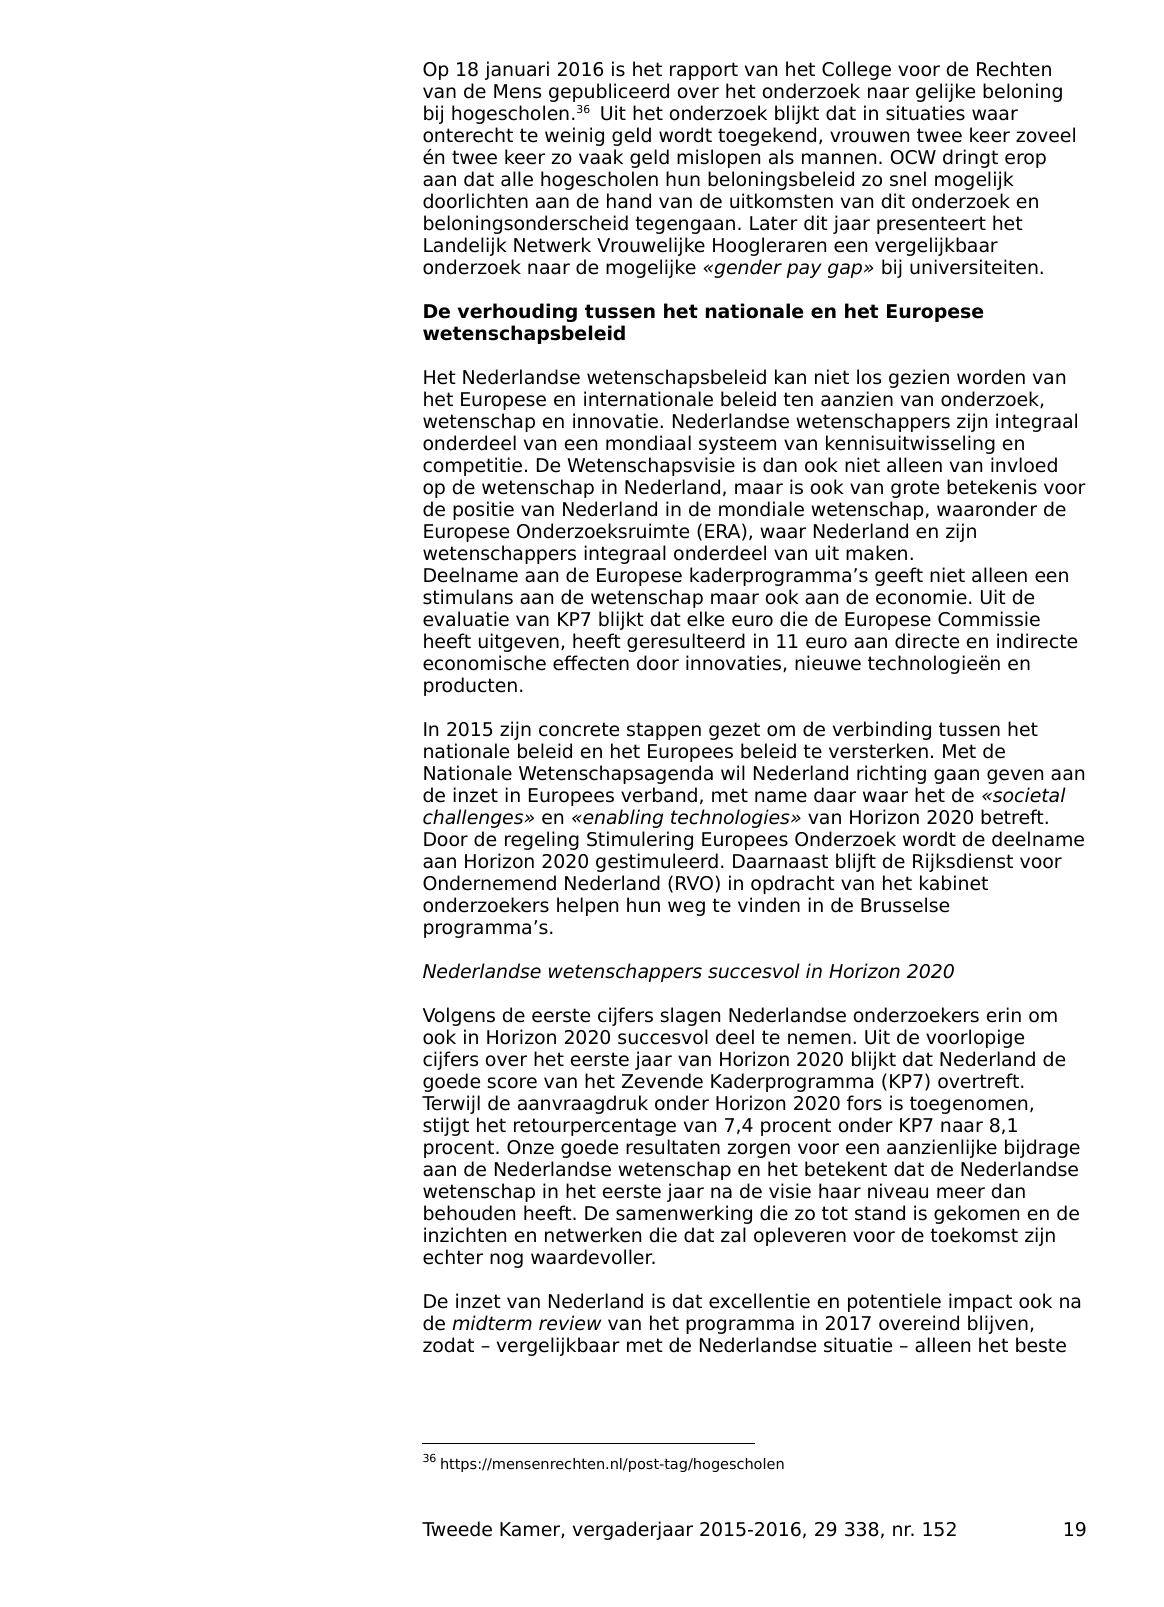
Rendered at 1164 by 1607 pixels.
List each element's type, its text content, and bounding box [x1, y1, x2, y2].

text Op 18 januari 2016 is het rapport van het College voor de Rechten van de Mens gepubliceerd over het onderzoek naar gelijke beloning bij hogescholen. Uit het onderzoek blijkt dat in situaties waar onterecht te weinig geld wordt toegekend, vrouwen twee keer zoveel én twee keer zo vaak geld mislopen als mannen. OCW dringt erop aan dat alle hogescholen hun beloningsbeleid zo snel mogelijk doorlichten aan de hand van de uitkomsten van dit onderzoek en beloningsonderscheid tegengaan. Later dit jaar presenteert het Landelijk Netwerk Vrouwelijke Hoogleraren een vergelijkbaar onderzoek naar de mogelijke «gender pay gap» bij universiteiten. [422, 59, 1087, 279]
text De inzet van Nederland is dat excellentie en potentiele impact ook na de midterm review van het programma in 2017 overeind blijven, zodat – vergelijkbaar met de Nederlandse situatie – alleen het beste [422, 1291, 1087, 1357]
text Het Nederlandse wetenschapsbeleid kan niet los gezien worden van het Europese en internationale beleid ten aanzien van onderzoek, wetenschap en innovatie. Nederlandse wetenschappers zijn integraal onderdeel van een mondiaal systeem van kennisuitwisseling en competitie. De Wetenschapsvisie is dan ook niet alleen van invloed op de wetenschap in Nederland, maar is ook van grote betekenis voor de positie van Nederland in de mondiale wetenschap, waaronder de Europese Onderzoeksruimte (ERA), waar Nederland en zijn wetenschappers integraal onderdeel van uit maken. [422, 367, 1087, 565]
text In 2015 zijn concrete stappen gezet om de verbinding tussen het nationale beleid en het Europees beleid te versterken. Met de Nationale Wetenschapsagenda wil Nederland richting gaan geven aan de inzet in Europees verband, met name daar waar het de «societal challenges» en «enabling technologies» van Horizon 2020 betreft. Door de regeling Stimulering Europees Onderzoek wordt de deelname aan Horizon 2020 gestimuleerd. Daarnaast blijft de Rijksdienst voor Ondernemend Nederland (RVO) in opdracht van het kabinet onderzoekers helpen hun weg te vinden in de Brusselse programma’s. [422, 719, 1087, 939]
text https://mensenrechten.nl/post-tag/hogescholen [422, 1452, 1087, 1474]
subtitle De verhouding tussen het nationale en het Europese wetenschapsbeleid [422, 301, 1087, 345]
text Deelname aan de Europese kaderprogramma’s geeft niet alleen een stimulans aan de wetenschap maar ook aan de economie. Uit de evaluatie van KP7 blijkt dat elke euro die de Europese Commissie heeft uitgeven, heeft geresulteerd in 11 euro aan directe en indirecte economische effecten door innovaties, nieuwe technologieën en producten. [422, 565, 1087, 697]
subtitle Nederlandse wetenschappers succesvol in Horizon 2020 [422, 961, 1087, 983]
text Volgens de eerste cijfers slagen Nederlandse onderzoekers erin om ook in Horizon 2020 succesvol deel te nemen. Uit de voorlopige cijfers over het eerste jaar van Horizon 2020 blijkt dat Nederland de goede score van het Zevende Kaderprogramma (KP7) overtreft. Terwijl de aanvraagdruk onder Horizon 2020 fors is toegenomen, stijgt het retourpercentage van 7,4 procent onder KP7 naar 8,1 procent. Onze goede resultaten zorgen voor een aanzienlijke bijdrage aan de Nederlandse wetenschap en het betekent dat de Nederlandse wetenschap in het eerste jaar na de visie haar niveau meer dan behouden heeft. De samenwerking die zo tot stand is gekomen en de inzichten en netwerken die dat zal opleveren voor de toekomst zijn echter nog waardevoller. [422, 1005, 1087, 1269]
